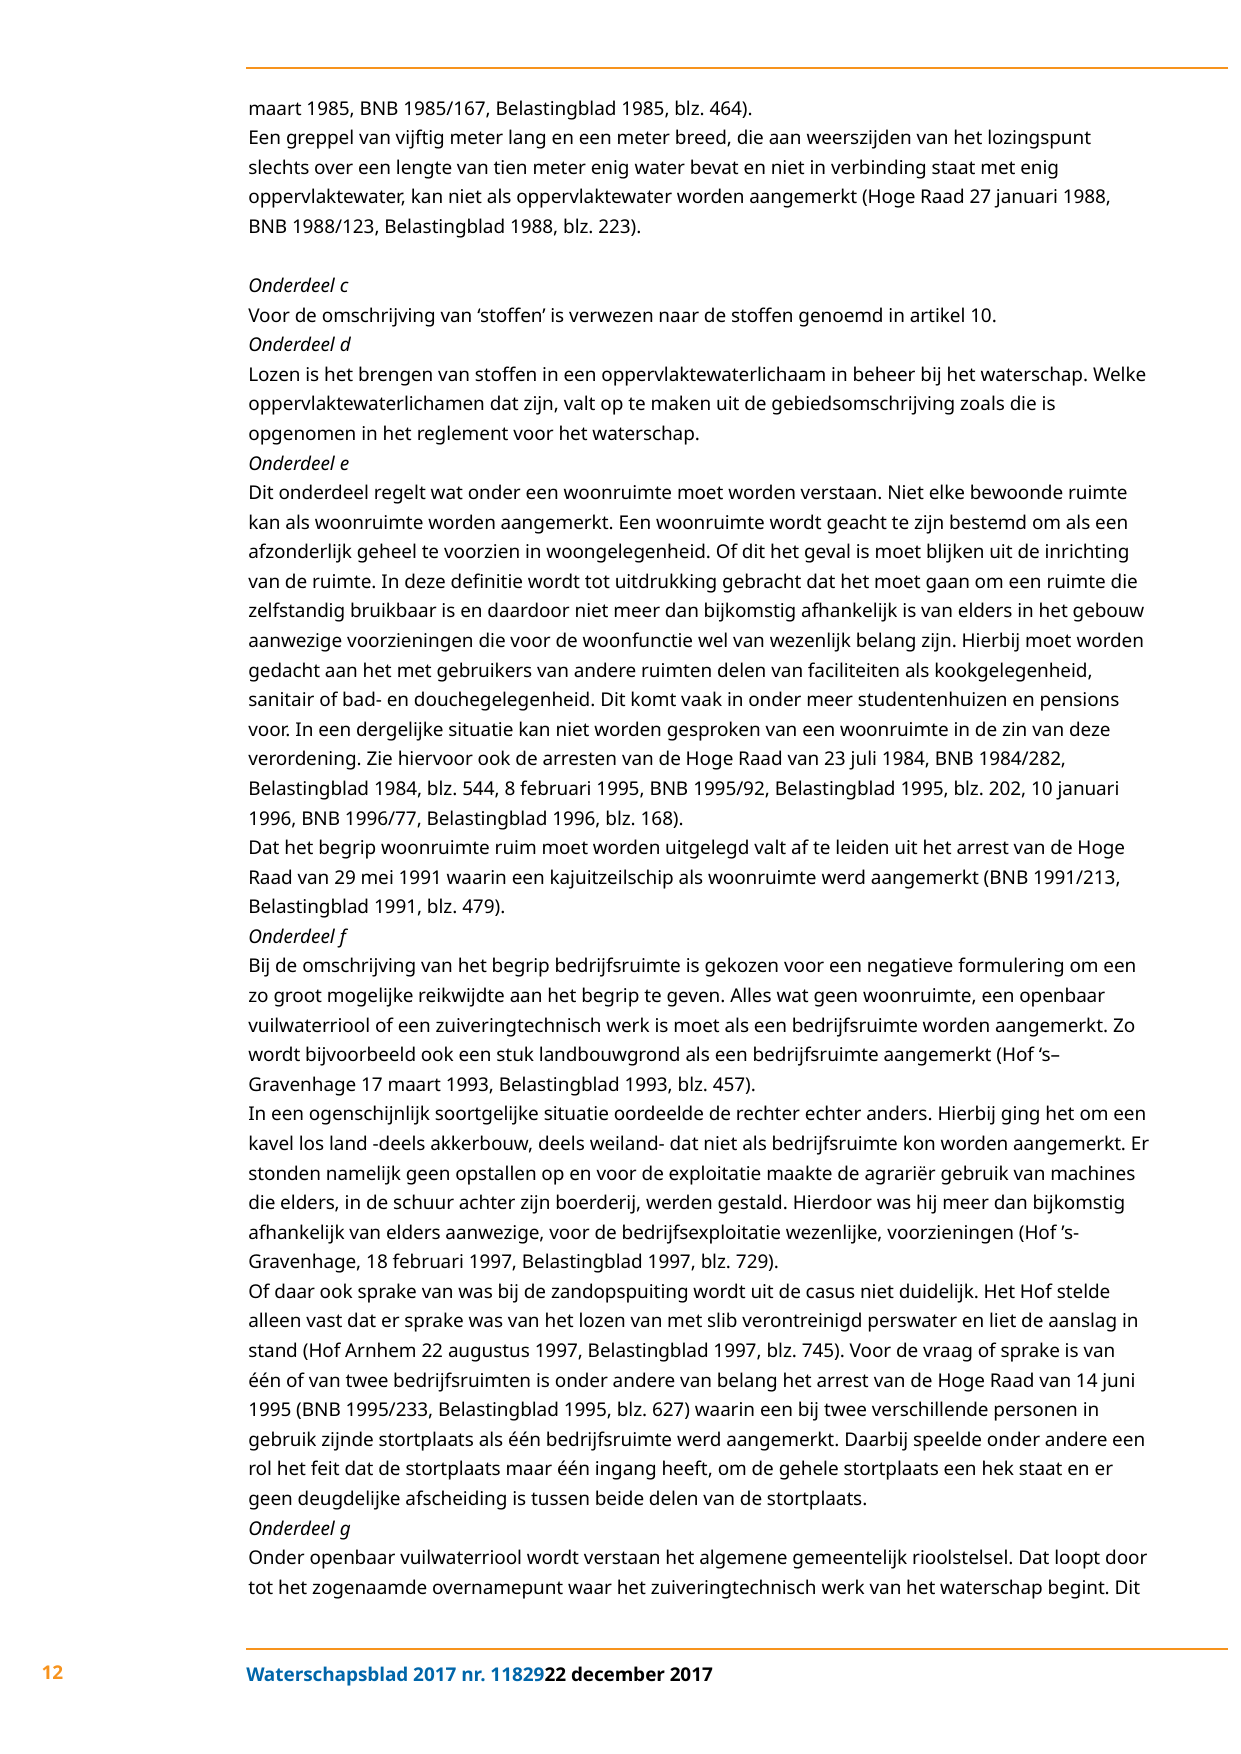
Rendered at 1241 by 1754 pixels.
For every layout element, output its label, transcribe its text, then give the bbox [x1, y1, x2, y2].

text Onderdeel f [248, 923, 1152, 949]
text Dit onderdeel regelt wat onder een woonruimte moet worden verstaan. Niet elke bewoonde ruimte kan als woonruimte worden aangemerkt. Een woonruimte wordt geacht te zijn bestemd om als een afzonderlijk geheel te voorzien in woongelegenheid. Of dit het geval is moet blijken uit de inrichting van de ruimte. In deze definitie wordt tot uitdrukking gebracht dat het moet gaan om een ruimte die zelfstandig bruikbaar is en daardoor niet meer dan bijkomstig afhankelijk is van elders in het gebouw aanwezige voorzieningen die voor de woonfunctie wel van wezenlijk belang zijn. Hierbij moet worden gedacht aan het met gebruikers van andere ruimten delen van faciliteiten als kookgelegenheid, sanitair of bad- en douchegelegenheid. Dit komt vaak in onder meer studentenhuizen en pensions voor. In een dergelijke situatie kan niet worden gesproken van een woonruimte in de zin van deze verordening. Zie hiervoor ook de arresten van de Hoge Raad van 23 juli 1984, BNB 1984/282, Belastingblad 1984, blz. 544, 8 februari 1995, BNB 1995/92, Belastingblad 1995, blz. 202, 10 januari 1996, BNB 1996/77, Belastingblad 1996, blz. 168). [248, 479, 1152, 831]
text Onderdeel g [248, 1515, 1152, 1541]
text Bij de omschrijving van het begrip bedrijfsruimte is gekozen voor een negatieve formulering om een zo groot mogelijke reikwijdte aan het begrip te geven. Alles wat geen woonruimte, een openbaar vuilwaterriool of een zuiveringtechnisch werk is moet als een bedrijfsruimte worden aangemerkt. Zo wordt bijvoorbeeld ook een stuk landbouwgrond als een bedrijfsruimte aangemerkt (Hof ‘s–Gravenhage 17 maart 1993, Belastingblad 1993, blz. 457). [248, 953, 1152, 1097]
text In een ogenschijnlijk soortgelijke situatie oordeelde de rechter echter anders. Hierbij ging het om een kavel los land -deels akkerbouw, deels weiland- dat niet als bedrijfsruimte kon worden aangemerkt. Er stonden namelijk geen opstallen op en voor de exploitatie maakte de agrariër gebruik van machines die elders, in de schuur achter zijn boerderij, werden gestald. Hierdoor was hij meer dan bijkomstig afhankelijk van elders aanwezige, voor de bedrijfsexploitatie wezenlijke, voorzieningen (Hof ’s-Gravenhage, 18 februari 1997, Belastingblad 1997, blz. 729). [248, 1101, 1152, 1274]
text Onderdeel c [248, 272, 1152, 298]
text maart 1985, BNB 1985/167, Belastingblad 1985, blz. 464). [248, 95, 1152, 121]
text Lozen is het brengen van stoffen in een oppervlaktewaterlichaam in beheer bij het waterschap. Welke oppervlaktewaterlichamen dat zijn, valt op te maken uit de gebiedsomschrijving zoals die is opgenomen in het reglement voor het waterschap. [248, 361, 1152, 446]
text Voor de omschrijving van ‘stoffen’ is verwezen naar de stoffen genoemd in artikel 10. [248, 302, 1152, 328]
text Of daar ook sprake van was bij de zandopspuiting wordt uit de casus niet duidelijk. Het Hof stelde alleen vast dat er sprake was van het lozen van met slib verontreinigd perswater en liet de aanslag in stand (Hof Arnhem 22 augustus 1997, Belastingblad 1997, blz. 745). Voor de vraag of sprake is van één of van twee bedrijfsruimten is onder andere van belang het arrest van de Hoge Raad van 14 juni 1995 (BNB 1995/233, Belastingblad 1995, blz. 627) waarin een bij twee verschillende personen in gebruik zijnde stortplaats als één bedrijfsruimte werd aangemerkt. Daarbij speelde onder andere een rol het feit dat de stortplaats maar één ingang heeft, om de gehele stortplaats een hek staat en er geen deugdelijke afscheiding is tussen beide delen van de stortplaats. [248, 1278, 1152, 1511]
text Onderdeel d [248, 331, 1152, 357]
text Onder openbaar vuilwaterriool wordt verstaan het algemene gemeentelijk rioolstelsel. Dat loopt door tot het zogenaamde overnamepunt waar het zuiveringtechnisch werk van het waterschap begint. Dit [248, 1544, 1152, 1600]
text Onderdeel e [248, 450, 1152, 476]
text Dat het begrip woonruimte ruim moet worden uitgelegd valt af te leiden uit het arrest van de Hoge Raad van 29 mei 1991 waarin een kajuitzeilschip als woonruimte werd aangemerkt (BNB 1991/213, Belastingblad 1991, blz. 479). [248, 834, 1152, 919]
picture [41, 47, 231, 172]
text Een greppel van vijftig meter lang en een meter breed, die aan weerszijden van het lozingspunt slechts over een lengte van tien meter enig water bevat en niet in verbinding staat met enig oppervlaktewater, kan niet als oppervlaktewater worden aangemerkt (Hoge Raad 27 januari 1988, BNB 1988/123, Belastingblad 1988, blz. 223). [248, 124, 1152, 239]
